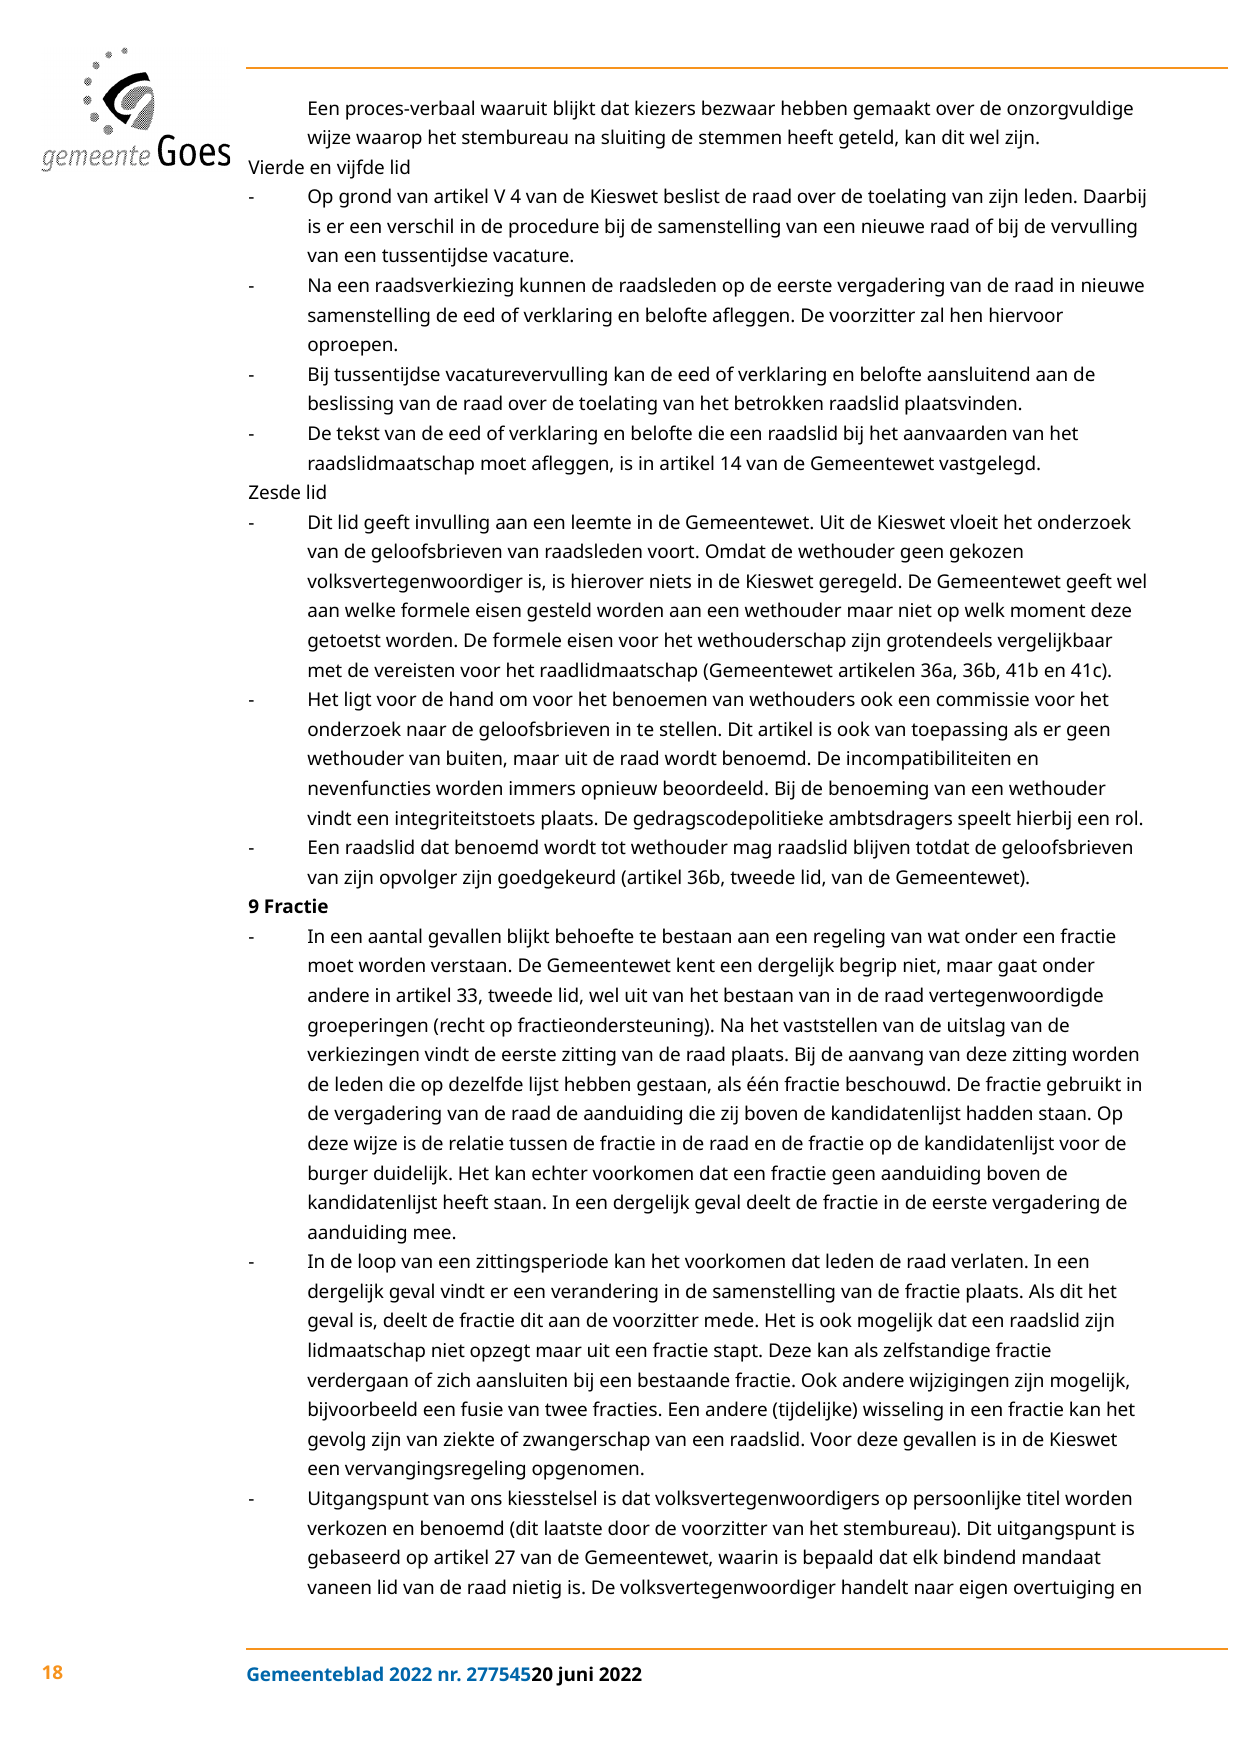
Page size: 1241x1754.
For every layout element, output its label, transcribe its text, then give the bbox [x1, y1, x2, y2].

list Na een raadsverkiezing kunnen de raadsleden op de eerste vergadering van de raad in nieuwe samenstelling de eed of verklaring en belofte afleggen. De voorzitter zal hen hiervoor oproepen. [248, 272, 1152, 357]
text Vierde en vijfde lid [248, 154, 1152, 180]
list Dit lid geeft invulling aan een leemte in de Gemeentewet. Uit de Kieswet vloeit het onderzoek van de geloofsbrieven van raadsleden voort. Omdat de wethouder geen gekozen volksvertegenwoordiger is, is hierover niets in de Kieswet geregeld. De Gemeentewet geeft wel aan welke formele eisen gesteld worden aan een wethouder maar niet op welk moment deze getoetst worden. De formele eisen voor het wethouderschap zijn grotendeels vergelijkbaar met de vereisten voor het raadlidmaatschap (Gemeentewet artikelen 36a, 36b, 41b en 41c). [248, 509, 1152, 683]
list Een raadslid dat benoemd wordt tot wethouder mag raadslid blijven totdat de geloofsbrieven van zijn opvolger zijn goedgekeurd (artikel 36b, tweede lid, van de Gemeentewet). [248, 834, 1152, 890]
list Bij tussentijdse vacaturevervulling kan de eed of verklaring en belofte aansluitend aan de beslissing van de raad over de toelating van het betrokken raadslid plaatsvinden. [248, 361, 1152, 416]
text Zesde lid [248, 479, 1152, 505]
picture [41, 47, 231, 172]
text 9 Fractie [248, 893, 1152, 919]
list In de loop van een zittingsperiode kan het voorkomen dat leden de raad verlaten. In een dergelijk geval vindt er een verandering in de samenstelling van de fractie plaats. Als dit het geval is, deelt de fractie dit aan de voorzitter mede. Het is ook mogelijk dat een raadslid zijn lidmaatschap niet opzegt maar uit een fractie stapt. Deze kan als zelfstandige fractie verdergaan of zich aansluiten bij een bestaande fractie. Ook andere wijzigingen zijn mogelijk, bijvoorbeeld een fusie van twee fracties. Een andere (tijdelijke) wisseling in een fractie kan het gevolg zijn van ziekte of zwangerschap van een raadslid. Voor deze gevallen is in de Kieswet een vervangingsregeling opgenomen. [248, 1248, 1152, 1481]
list Het ligt voor de hand om voor het benoemen van wethouders ook een commissie voor het onderzoek naar de geloofsbrieven in te stellen. Dit artikel is ook van toepassing als er geen wethouder van buiten, maar uit de raad wordt benoemd. De incompatibiliteiten en nevenfuncties worden immers opnieuw beoordeeld. Bij de benoeming van een wethouder vindt een integriteitstoets plaats. De gedragscodepolitieke ambtsdragers speelt hierbij een rol. [248, 686, 1152, 831]
list De tekst van de eed of verklaring en belofte die een raadslid bij het aanvaarden van het raadslidmaatschap moet afleggen, is in artikel 14 van de Gemeentewet vastgelegd. [248, 420, 1152, 476]
list In een aantal gevallen blijkt behoefte te bestaan aan een regeling van wat onder een fractie moet worden verstaan. De Gemeentewet kent een dergelijk begrip niet, maar gaat onder andere in artikel 33, tweede lid, wel uit van het bestaan van in de raad vertegenwoordigde groeperingen (recht op fractieondersteuning). Na het vaststellen van de uitslag van de verkiezingen vindt de eerste zitting van de raad plaats. Bij de aanvang van deze zitting worden de leden die op dezelfde lijst hebben gestaan, als één fractie beschouwd. De fractie gebruikt in de vergadering van de raad de aanduiding die zij boven de kandidatenlijst hadden staan. Op deze wijze is de relatie tussen de fractie in de raad en de fractie op de kandidatenlijst voor de burger duidelijk. Het kan echter voorkomen dat een fractie geen aanduiding boven de kandidatenlijst heeft staan. In een dergelijk geval deelt de fractie in de eerste vergadering de aanduiding mee. [248, 923, 1152, 1245]
list Een proces-verbaal waaruit blijkt dat kiezers bezwaar hebben gemaakt over de onzorgvuldige wijze waarop het stembureau na sluiting de stemmen heeft geteld, kan dit wel zijn. [248, 95, 1152, 150]
list Uitgangspunt van ons kiesstelsel is dat volksvertegenwoordigers op persoonlijke titel worden verkozen en benoemd (dit laatste door de voorzitter van het stembureau). Dit uitgangspunt is gebaseerd op artikel 27 van de Gemeentewet, waarin is bepaald dat elk bindend mandaat vaneen lid van de raad nietig is. De volksvertegenwoordiger handelt naar eigen overtuiging en [248, 1485, 1152, 1600]
list Op grond van artikel V 4 van de Kieswet beslist de raad over de toelating van zijn leden. Daarbij is er een verschil in de procedure bij de samenstelling van een nieuwe raad of bij de vervulling van een tussentijdse vacature. [248, 183, 1152, 268]
